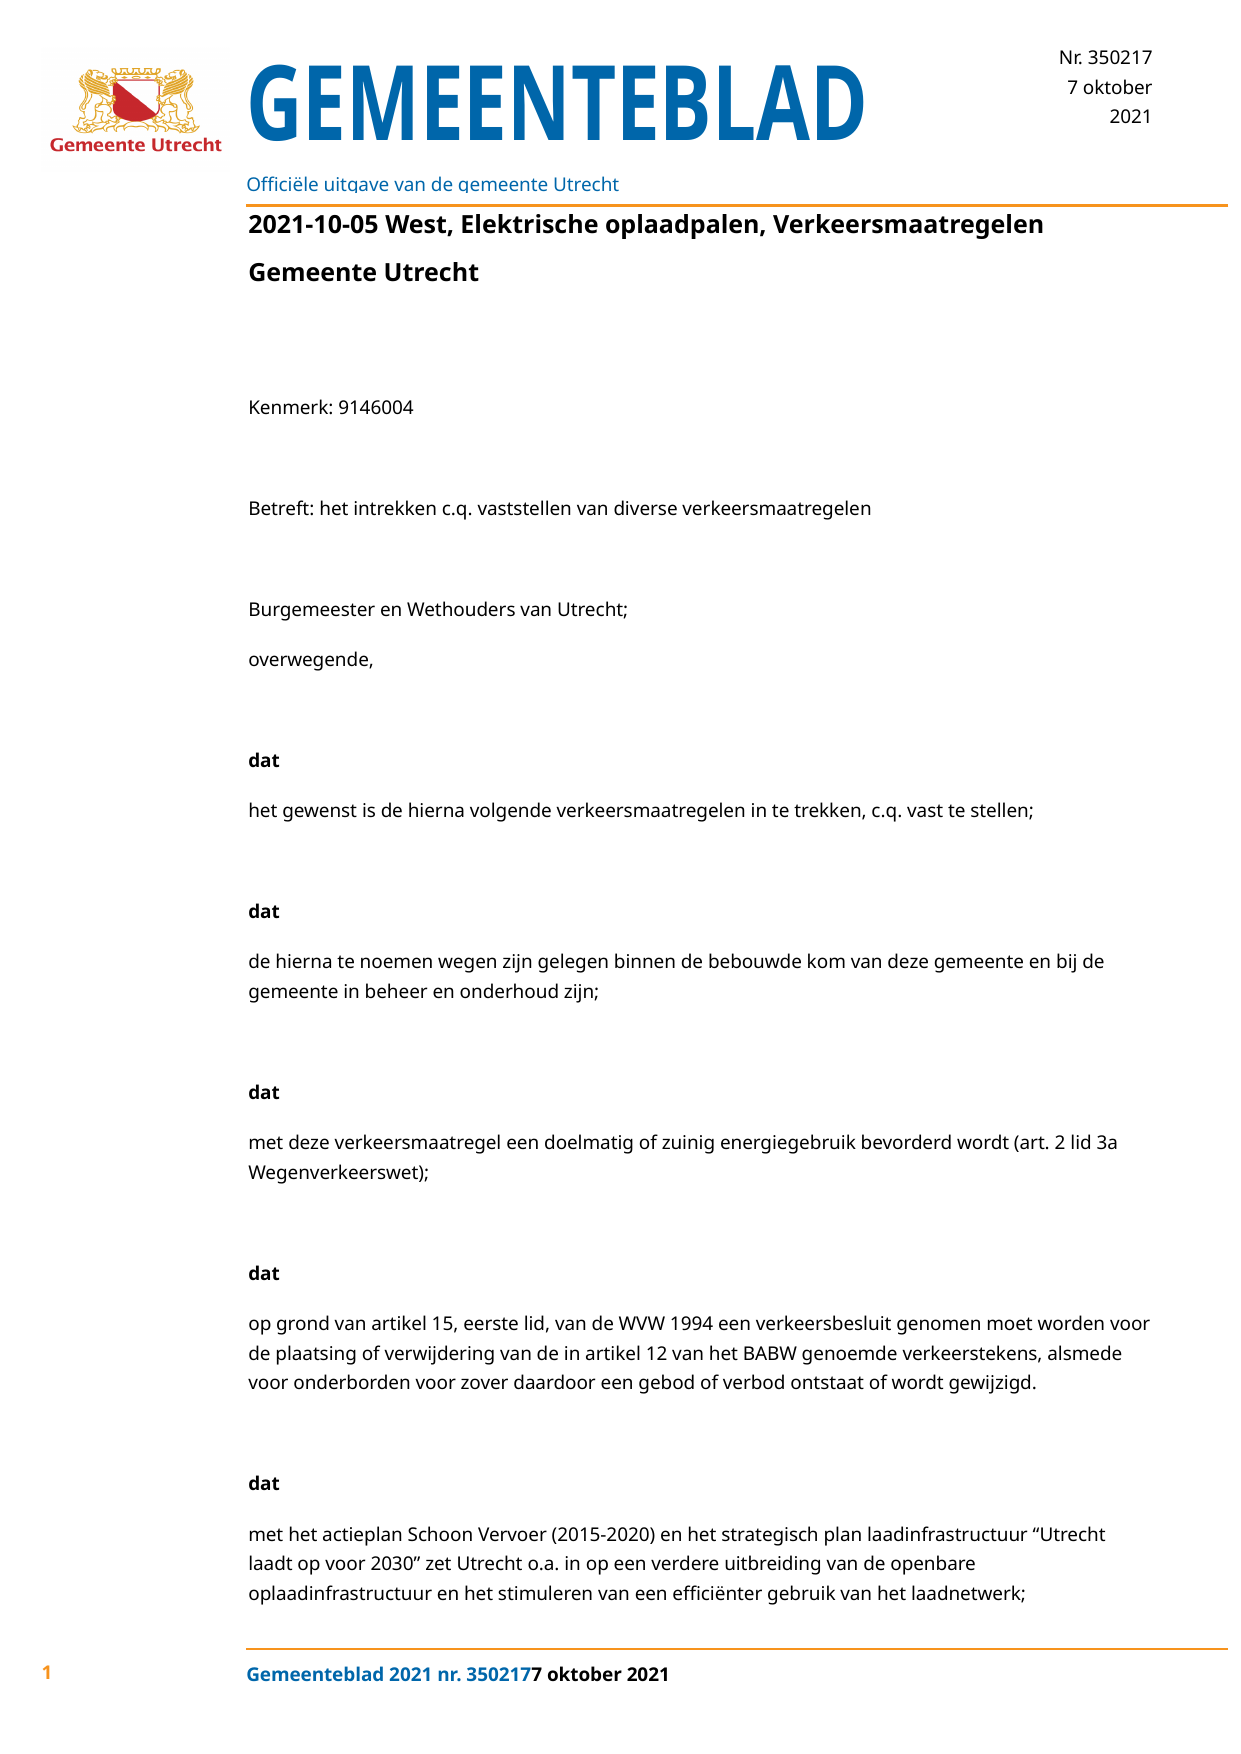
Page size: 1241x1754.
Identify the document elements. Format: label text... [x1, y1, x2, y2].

text met het actieplan Schoon Vervoer (2015-2020) en het strategisch plan laadinfrastructuur “Utrecht laadt op voor 2030” zet Utrecht o.a. in op een verdere uitbreiding van de openbare oplaadinfrastructuur en het stimuleren van een efficiënter gebruik van het laadnetwerk; [248, 1521, 1152, 1606]
text op grond van artikel 15, eerste lid, van de WVW 1994 een verkeersbesluit genomen moet worden voor de plaatsing of verwijdering van de in artikel 12 van het BABW genoemde verkeerstekens, alsmede voor onderborden voor zover daardoor een gebod of verbod ontstaat of wordt gewijzigd. [248, 1310, 1152, 1395]
text het gewenst is de hierna volgende verkeersmaatregelen in te trekken, c.q. vast te stellen; [248, 797, 1152, 823]
text Kenmerk: 9146004 [248, 394, 1152, 420]
text met deze verkeersmaatregel een doelmatig of zuinig energiegebruik bevorderd wordt (art. 2 lid 3a Wegenverkeerswet); [248, 1129, 1152, 1185]
text dat [248, 1079, 1152, 1105]
text dat [248, 1260, 1152, 1286]
text dat [248, 1470, 1152, 1496]
text Betreft: het intrekken c.q. vaststellen van diverse verkeersmaatregelen [248, 495, 1152, 521]
text overwegende, [248, 646, 1152, 672]
text Burgemeester en Wethouders van Utrecht; [248, 596, 1152, 621]
text 2021-10-05 West, Elektrische oplaadpalen, Verkeersmaatregelen Gemeente Utrecht [248, 207, 1152, 288]
picture [41, 47, 231, 172]
text de hierna te noemen wegen zijn gelegen binnen de bebouwde kom van deze gemeente en bij de gemeente in beheer en onderhoud zijn; [248, 949, 1152, 1004]
text dat [248, 898, 1152, 924]
text dat [248, 747, 1152, 773]
